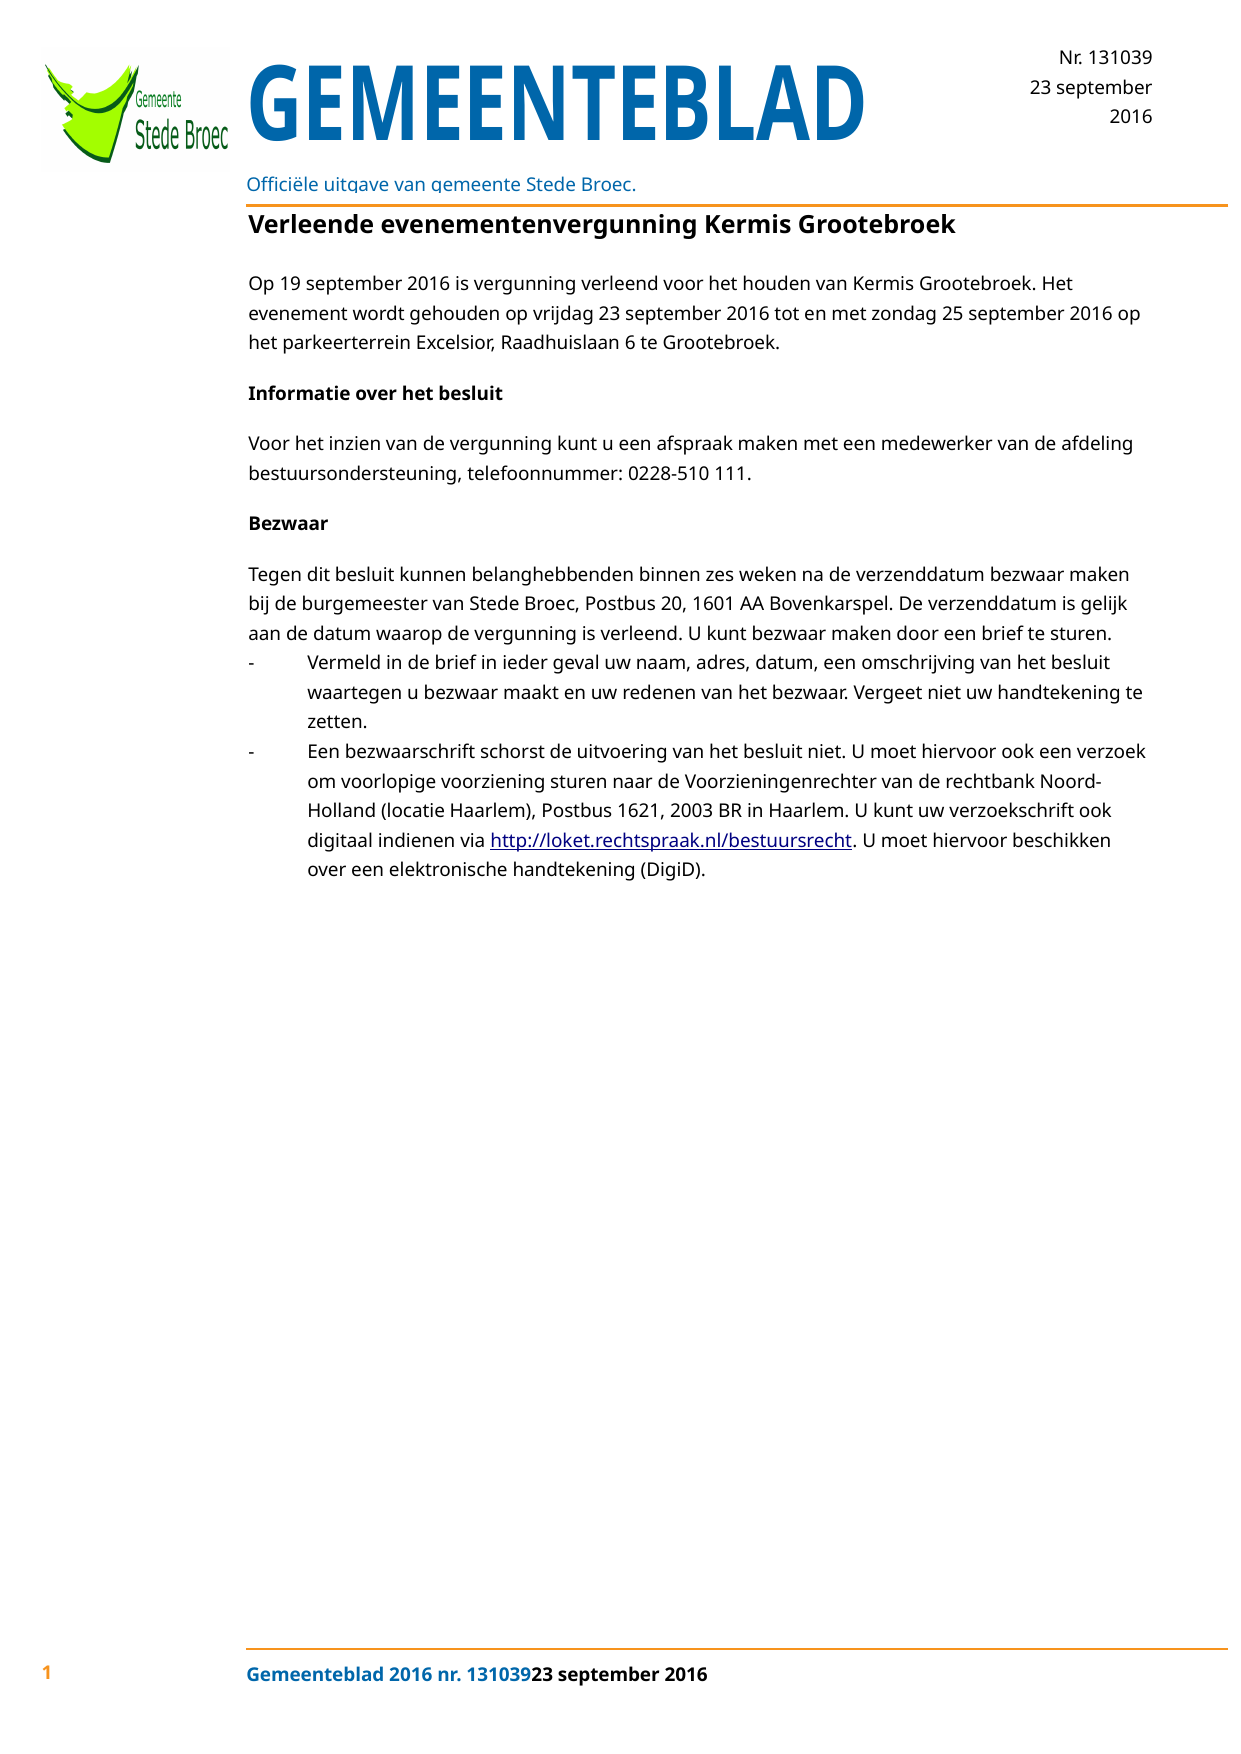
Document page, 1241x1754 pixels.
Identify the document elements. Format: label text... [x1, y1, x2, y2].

text Verleende evenementenvergunning Kermis Grootebroek [248, 207, 1152, 241]
text Voor het inzien van de vergunning kunt u een afspraak maken met een medewerker van de afdeling bestuursondersteuning, telefoonnummer: 0228-510 111. [248, 430, 1152, 486]
text Op 19 september 2016 is vergunning verleend voor het houden van Kermis Grootebroek. Het evenement wordt gehouden op vrijdag 23 september 2016 tot en met zondag 25 september 2016 op het parkeerterrein Excelsior, Raadhuislaan 6 te Grootebroek. [248, 270, 1152, 355]
list Een bezwaarschrift schorst de uitvoering van het besluit niet. U moet hiervoor ook een verzoek om voorlopige voorziening sturen naar de Voorzieningenrechter van de rechtbank Noord-Holland (locatie Haarlem), Postbus 1621, 2003 BR in Haarlem. U kunt uw verzoekschrift ook digitaal indienen via http://loket.rechtspraak.nl/bestuursrecht. U moet hiervoor beschikken over een elektronische handtekening (DigiD). [248, 738, 1152, 882]
text Informatie over het besluit [248, 380, 1152, 406]
list Vermeld in de brief in ieder geval uw naam, adres, datum, een omschrijving van het besluit waartegen u bezwaar maakt en uw redenen van het bezwaar. Vergeet niet uw handtekening te zetten. [248, 649, 1152, 734]
text Bezwaar [248, 510, 1152, 536]
text Tegen dit besluit kunnen belanghebbenden binnen zes weken na de verzenddatum bezwaar maken bij de burgemeester van Stede Broec, Postbus 20, 1601 AA Bovenkarspel. De verzenddatum is gelijk aan de datum waarop de vergunning is verleend. U kunt bezwaar maken door een brief te sturen. [248, 561, 1152, 646]
picture [41, 47, 231, 172]
